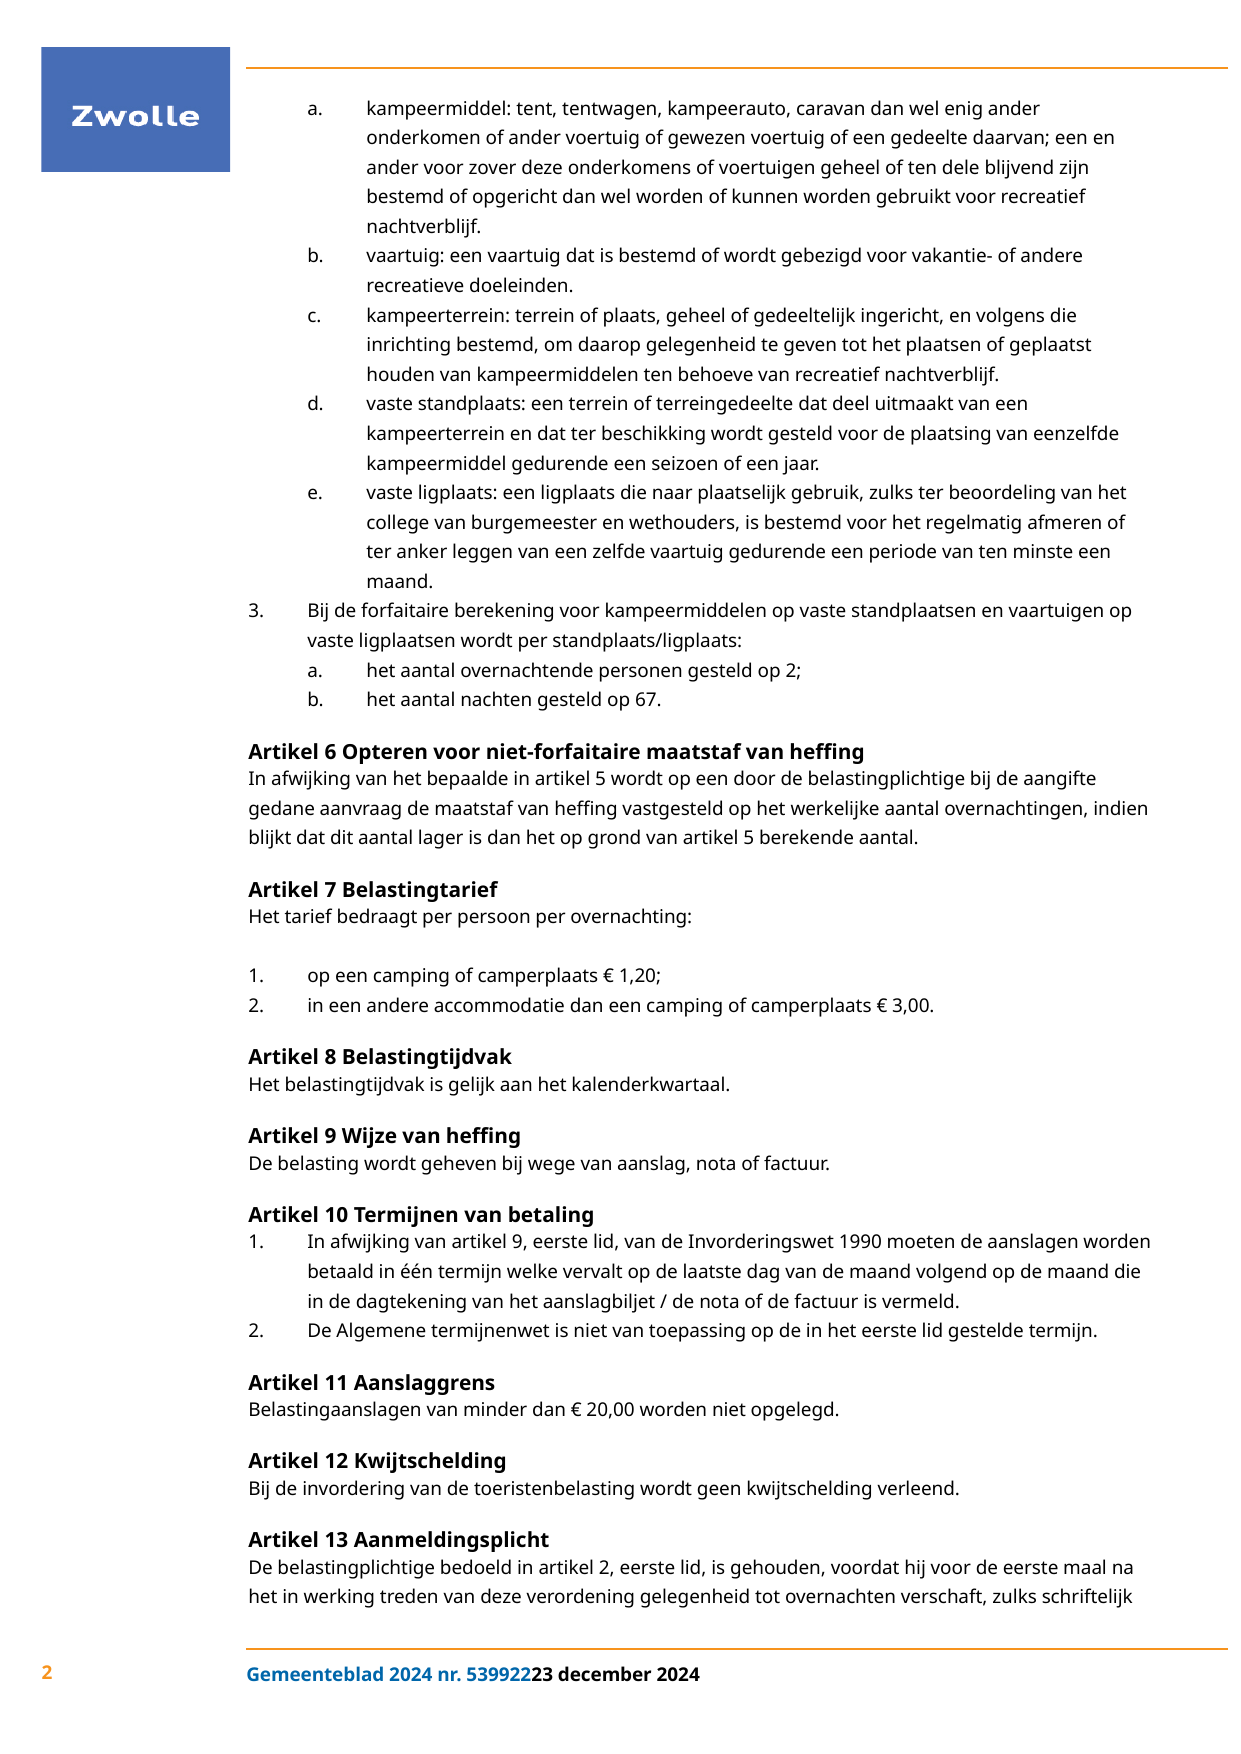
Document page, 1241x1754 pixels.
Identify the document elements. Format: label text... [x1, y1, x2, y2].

text Artikel 10 Termijnen van betaling [248, 1200, 1152, 1229]
text Het tarief bedraagt per persoon per overnachting: [248, 903, 1152, 929]
list kampeermiddel: tent, tentwagen, kampeerauto, caravan dan wel enig ander onderkomen of ander voertuig of gewezen voertuig of een gedeelte daarvan; een en ander voor zover deze onderkomens of voertuigen geheel of ten dele blijvend zijn bestemd of opgericht dan wel worden of kunnen worden gebruikt voor recreatief nachtverblijf. [307, 95, 1152, 239]
list het aantal overnachtende personen gesteld op 2; [307, 657, 1152, 683]
text Artikel 6 Opteren voor niet-forfaitaire maatstaf van heffing [248, 737, 1152, 765]
text Artikel 13 Aanmeldingsplicht [248, 1526, 1152, 1554]
list het aantal nachten gesteld op 67. [307, 686, 1152, 712]
list vaartuig: een vaartuig dat is bestemd of wordt gebezigd voor vakantie- of andere recreatieve doeleinden. [307, 243, 1152, 298]
text Artikel 9 Wijze van heffing [248, 1121, 1152, 1150]
list op een camping of camperplaats € 1,20; [248, 962, 1152, 988]
text Belastingaanslagen van minder dan € 20,00 worden niet opgelegd. [248, 1396, 1152, 1422]
text De belastingplichtige bedoeld in artikel 2, eerste lid, is gehouden, voordat hij voor de eerste maal na het in werking treden van deze verordening gelegenheid tot overnachten verschaft, zulks schriftelijk [248, 1554, 1152, 1609]
list De Algemene termijnenwet is niet van toepassing op de in het eerste lid gestelde termijn. [248, 1317, 1152, 1343]
list vaste standplaats: een terrein of terreingedeelte dat deel uitmaakt van een kampeerterrein en dat ter beschikking wordt gesteld voor de plaatsing van eenzelfde kampeermiddel gedurende een seizoen of een jaar. [307, 391, 1152, 476]
list Bij de forfaitaire berekening voor kampeermiddelen op vaste standplaatsen en vaartuigen op vaste ligplaatsen wordt per standplaats/ligplaats: [248, 598, 1152, 653]
picture [41, 47, 231, 172]
text In afwijking van het bepaalde in artikel 5 wordt op een door de belastingplichtige bij de aangifte gedane aanvraag de maatstaf van heffing vastgesteld op het werkelijke aantal overnachtingen, indien blijkt dat dit aantal lager is dan het op grond van artikel 5 berekende aantal. [248, 765, 1152, 850]
list In afwijking van artikel 9, eerste lid, van de Invorderingswet 1990 moeten de aanslagen worden betaald in één termijn welke vervalt op de laatste dag van de maand volgend op de maand die in de dagtekening van het aanslagbiljet / de nota of de factuur is vermeld. [248, 1229, 1152, 1313]
text Bij de invordering van de toeristenbelasting wordt geen kwijtschelding verleend. [248, 1475, 1152, 1501]
text Artikel 8 Belastingtijdvak [248, 1042, 1152, 1071]
list in een andere accommodatie dan een camping of camperplaats € 3,00. [248, 992, 1152, 1018]
text Artikel 11 Aanslaggrens [248, 1368, 1152, 1396]
text De belasting wordt geheven bij wege van aanslag, nota of factuur. [248, 1150, 1152, 1176]
list vaste ligplaats: een ligplaats die naar plaatselijk gebruik, zulks ter beoordeling van het college van burgemeester en wethouders, is bestemd voor het regelmatig afmeren of ter anker leggen van een zelfde vaartuig gedurende een periode van ten minste een maand. [307, 479, 1152, 594]
text Het belastingtijdvak is gelijk aan het kalenderkwartaal. [248, 1071, 1152, 1097]
text Artikel 7 Belastingtarief [248, 875, 1152, 903]
list kampeerterrein: terrein of plaats, geheel of gedeeltelijk ingericht, en volgens die inrichting bestemd, om daarop gelegenheid te geven tot het plaatsen of geplaatst houden van kampeermiddelen ten behoeve van recreatief nachtverblijf. [307, 302, 1152, 387]
text Artikel 12 Kwijtschelding [248, 1447, 1152, 1475]
